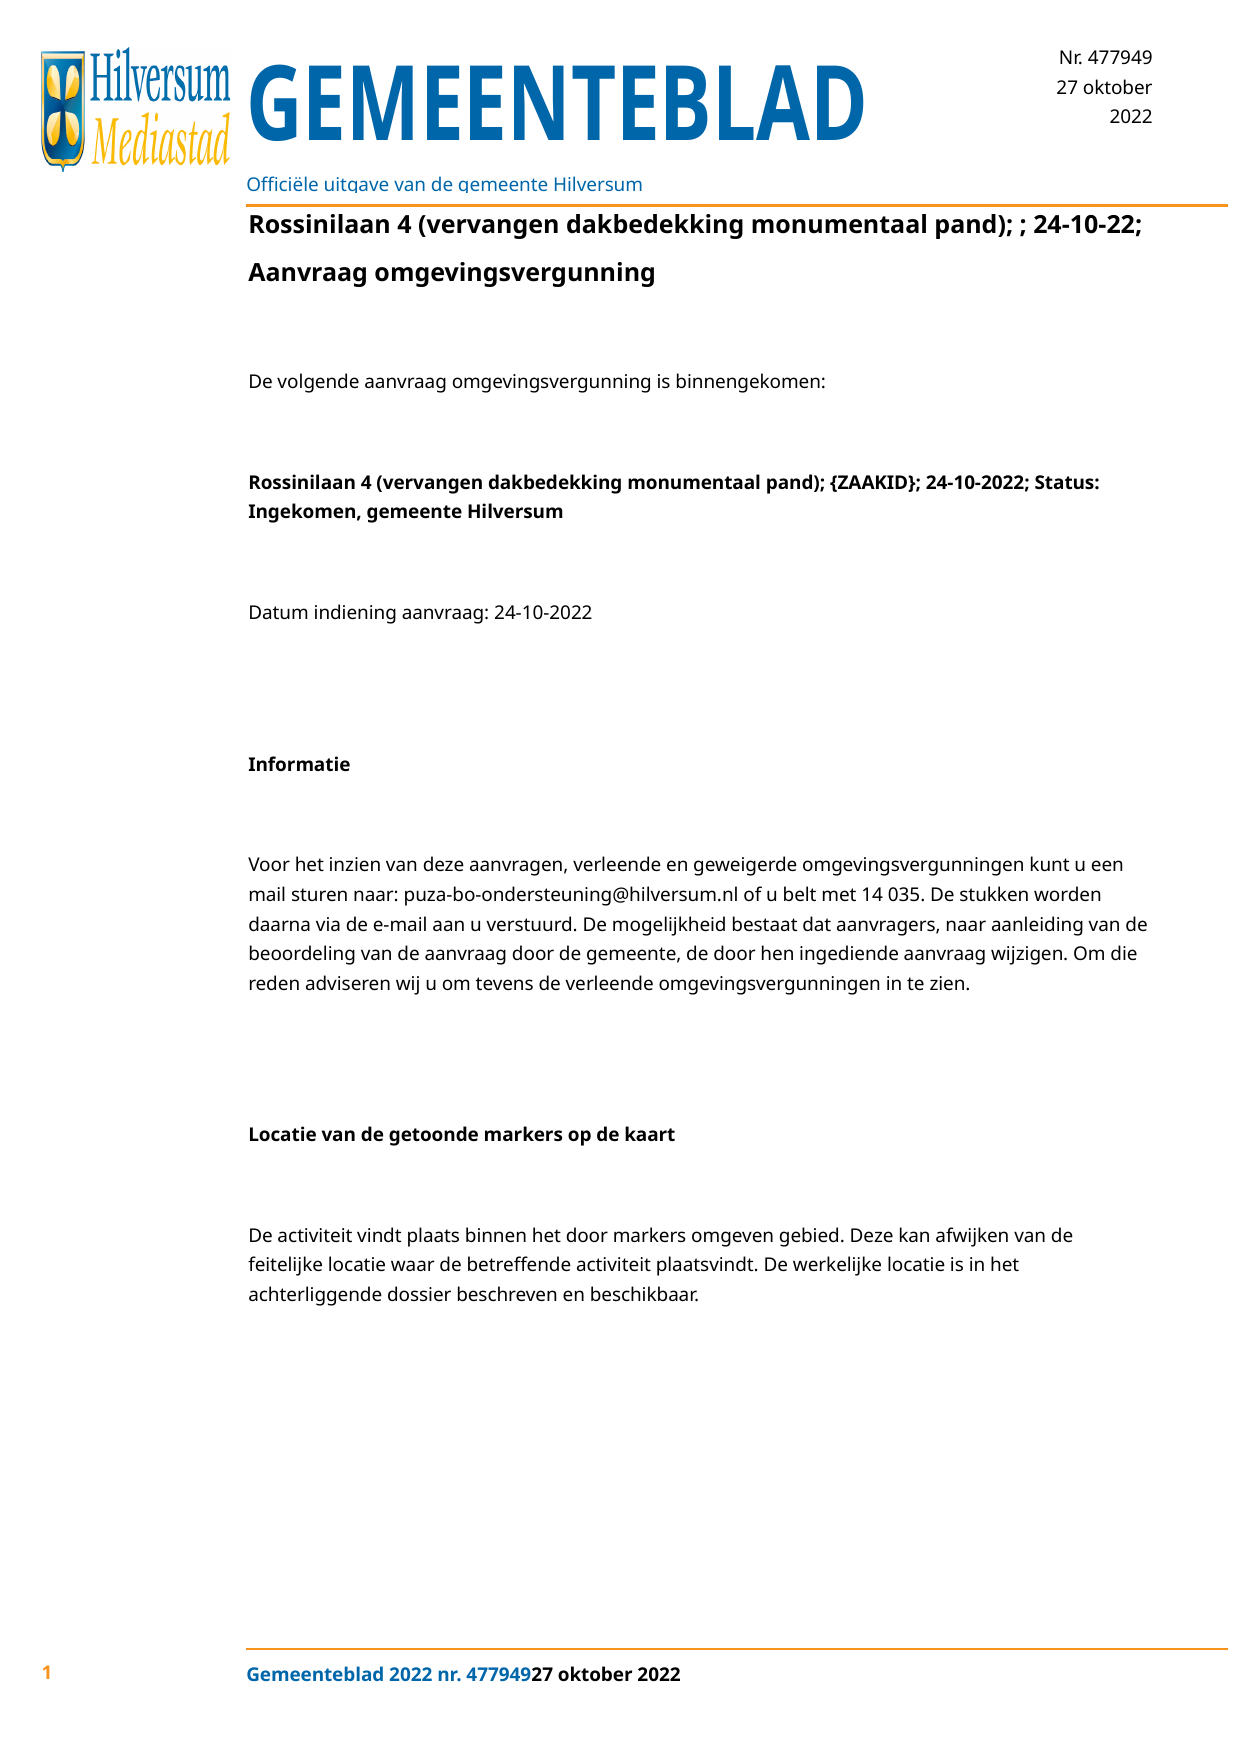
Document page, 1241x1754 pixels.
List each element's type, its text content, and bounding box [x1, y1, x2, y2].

text De activiteit vindt plaats binnen het door markers omgeven gebied. Deze kan afwijken van de feitelijke locatie waar de betreffende activiteit plaatsvindt. De werkelijke locatie is in het achterliggende dossier beschreven en beschikbaar. [248, 1222, 1152, 1307]
text Voor het inzien van deze aanvragen, verleende en geweigerde omgevingsvergunningen kunt u een mail sturen naar: puza-bo-ondersteuning@hilversum.nl of u belt met 14 035. De stukken worden daarna via de e-mail aan u verstuurd. De mogelijkheid bestaat dat aanvragers, naar aanleiding van de beoordeling van de aanvraag door de gemeente, de door hen ingediende aanvraag wijzigen. Om die reden adviseren wij u om tevens de verleende omgevingsvergunningen in te zien. [248, 852, 1152, 996]
text Locatie van de getoonde markers op de kaart [248, 1121, 1152, 1147]
text Datum indiening aanvraag: 24-10-2022 [248, 599, 1152, 625]
text Rossinilaan 4 (vervangen dakbedekking monumentaal pand); {ZAAKID}; 24-10-2022; Status: Ingekomen, gemeente Hilversum [248, 469, 1152, 524]
text Informatie [248, 751, 1152, 777]
picture [41, 47, 231, 172]
text Rossinilaan 4 (vervangen dakbedekking monumentaal pand); ; 24-10-22; Aanvraag omgevingsvergunning [248, 207, 1152, 288]
text De volgende aanvraag omgevingsvergunning is binnengekomen: [248, 368, 1152, 394]
